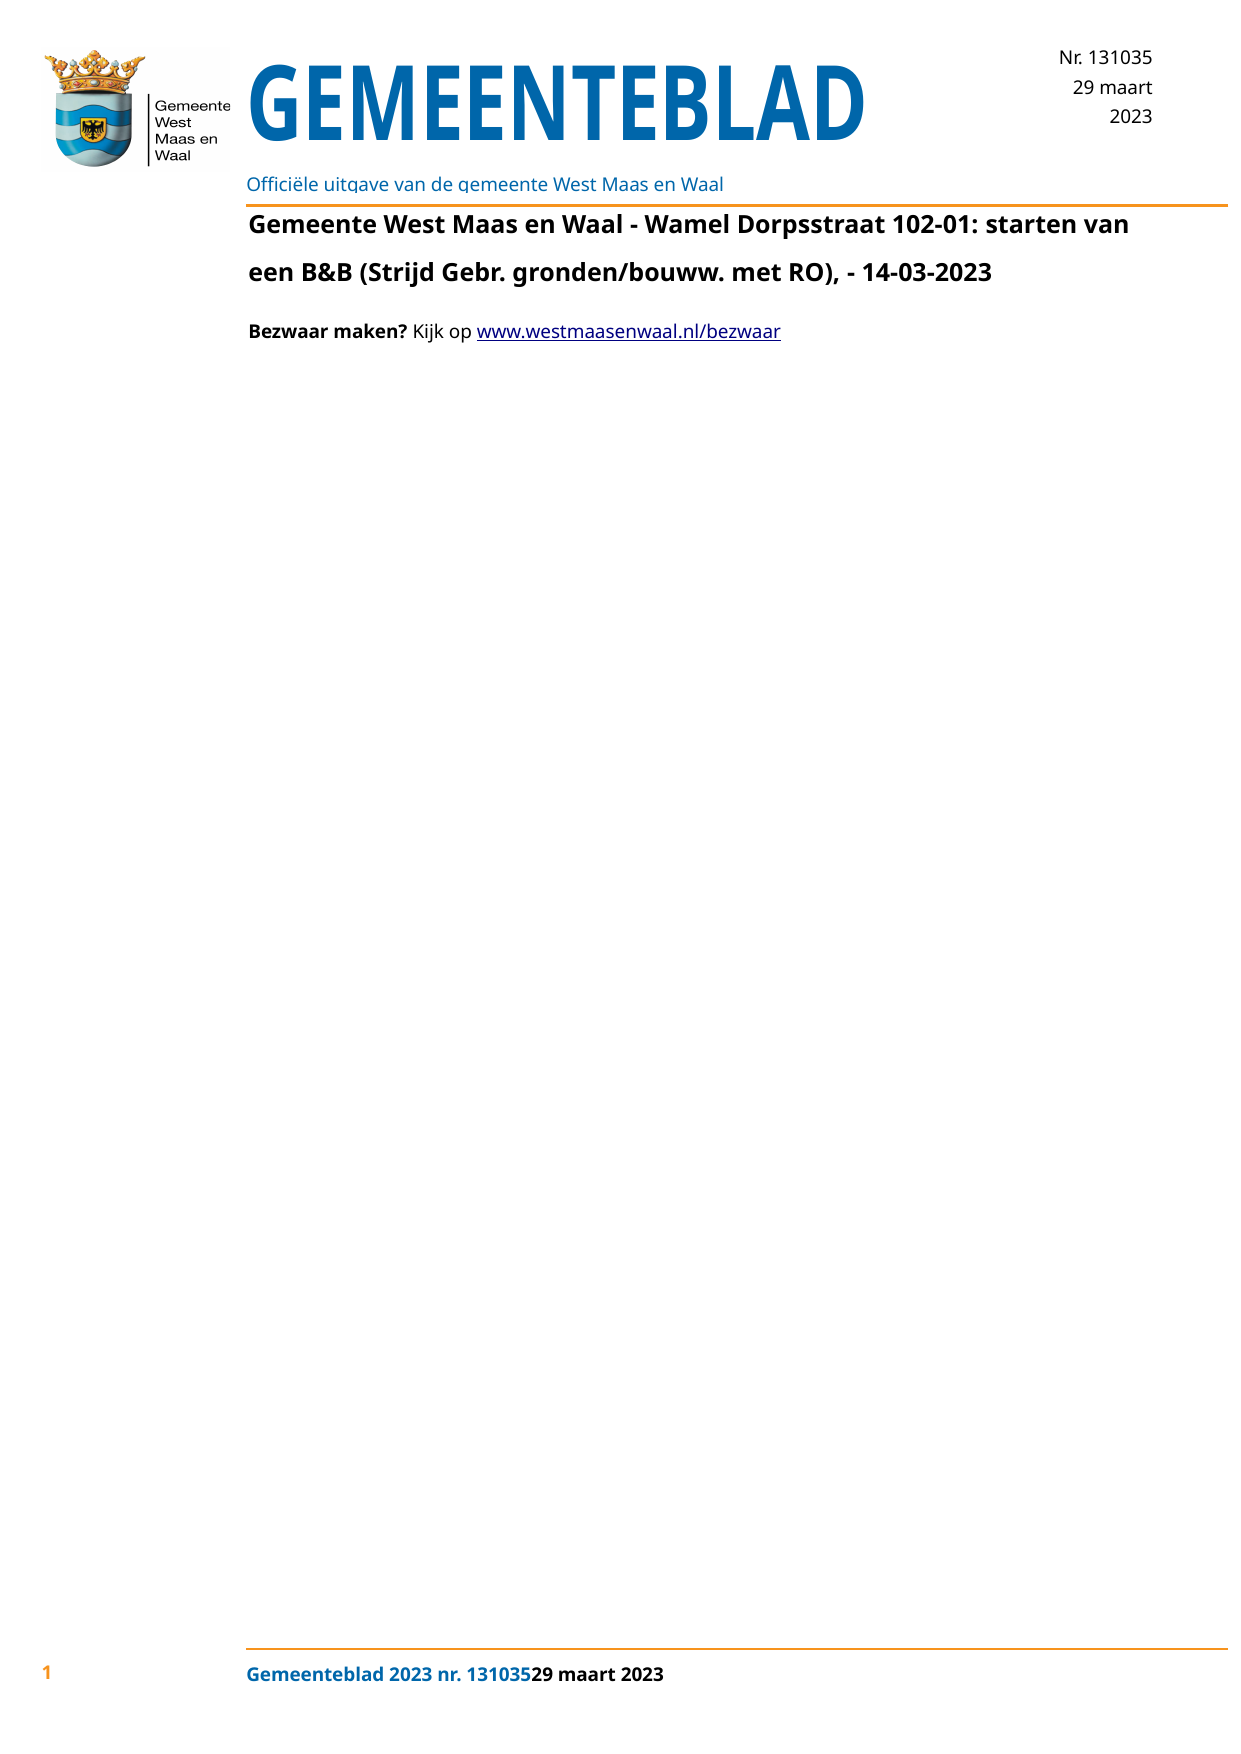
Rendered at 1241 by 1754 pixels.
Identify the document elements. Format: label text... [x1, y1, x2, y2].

picture [41, 47, 231, 172]
text Gemeente West Maas en Waal - Wamel Dorpsstraat 102-01: starten van een B&B (Strijd Gebr. gronden/bouww. met RO), - 14-03-2023 [248, 207, 1152, 288]
text Bezwaar maken? Kijk op www.westmaasenwaal.nl/bezwaar [248, 318, 1152, 344]
